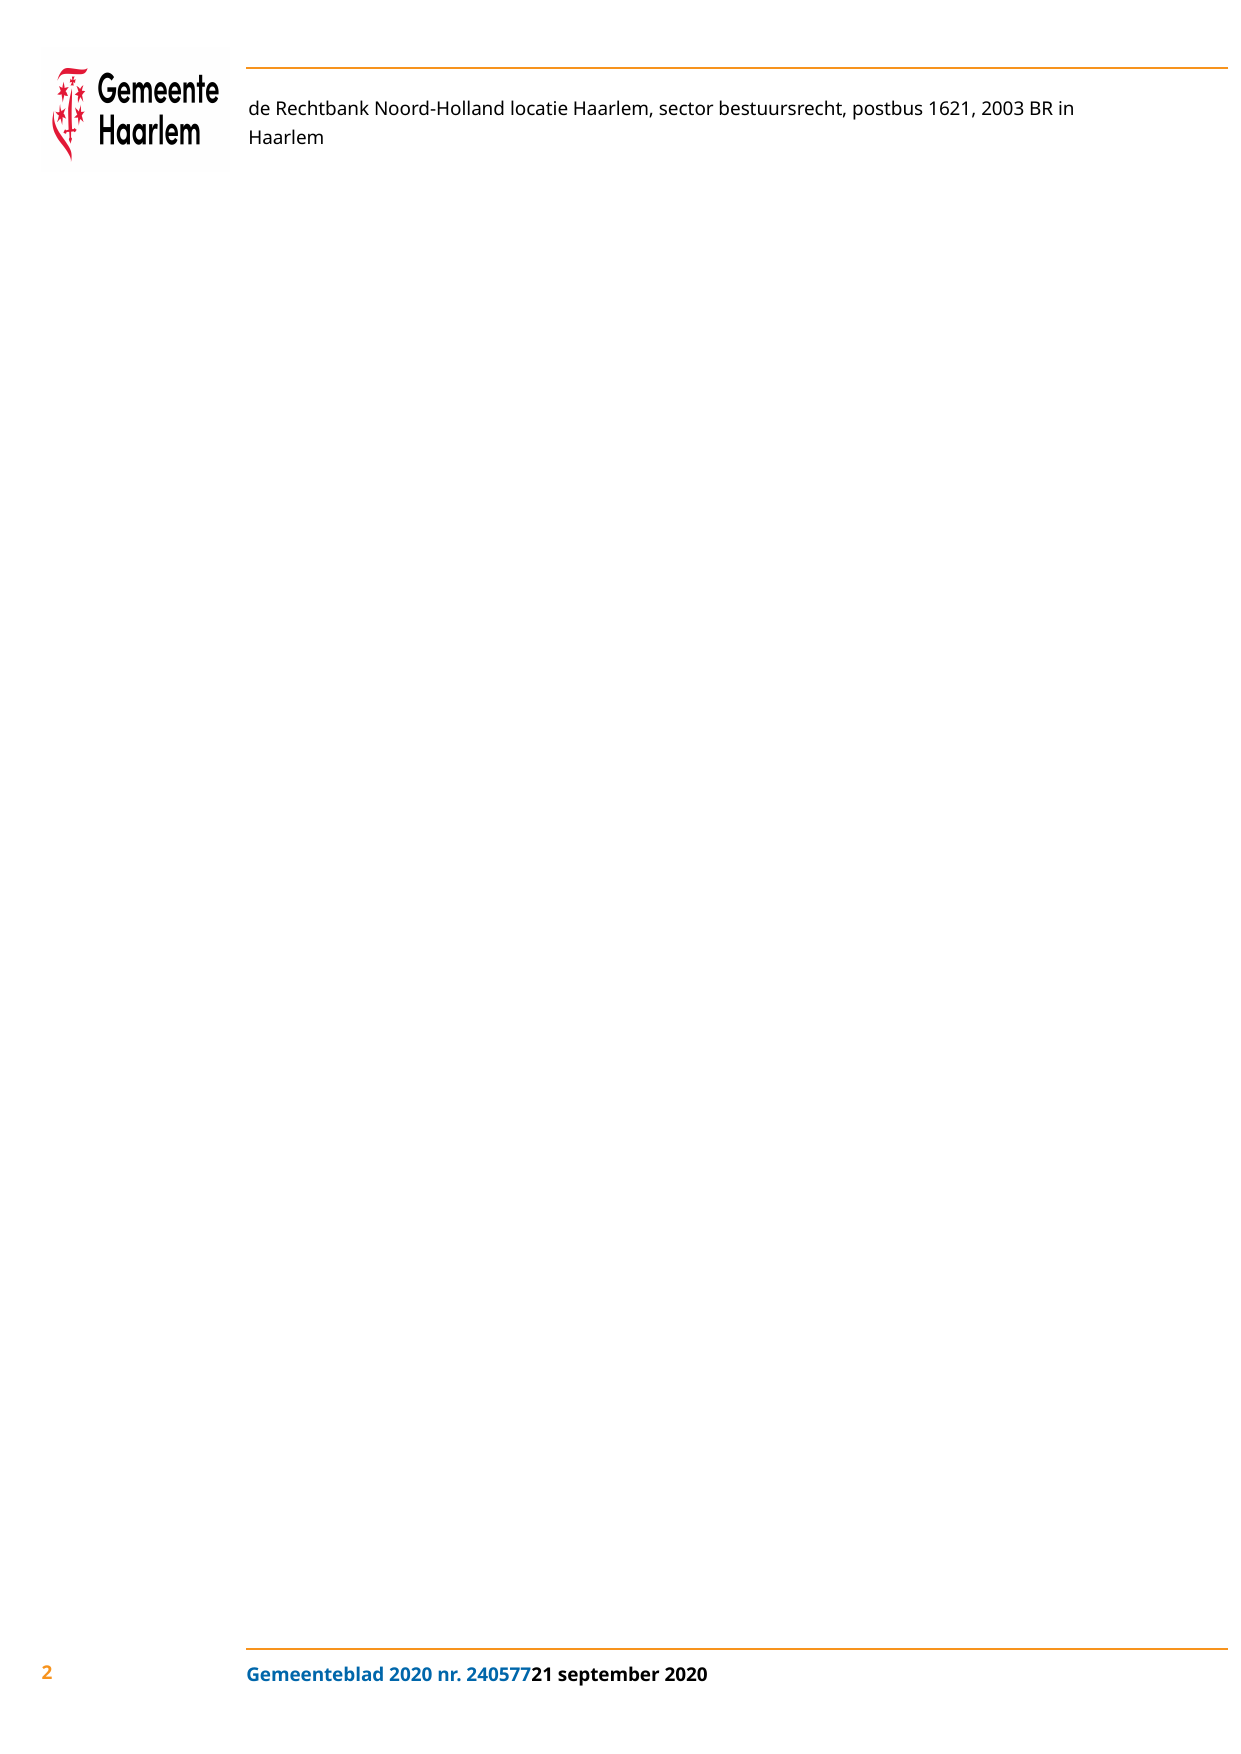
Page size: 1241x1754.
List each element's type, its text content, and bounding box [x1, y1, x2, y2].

text de Rechtbank Noord-Holland locatie Haarlem, sector bestuursrecht, postbus 1621, 2003 BR in Haarlem [248, 95, 1152, 150]
picture [41, 47, 231, 172]
